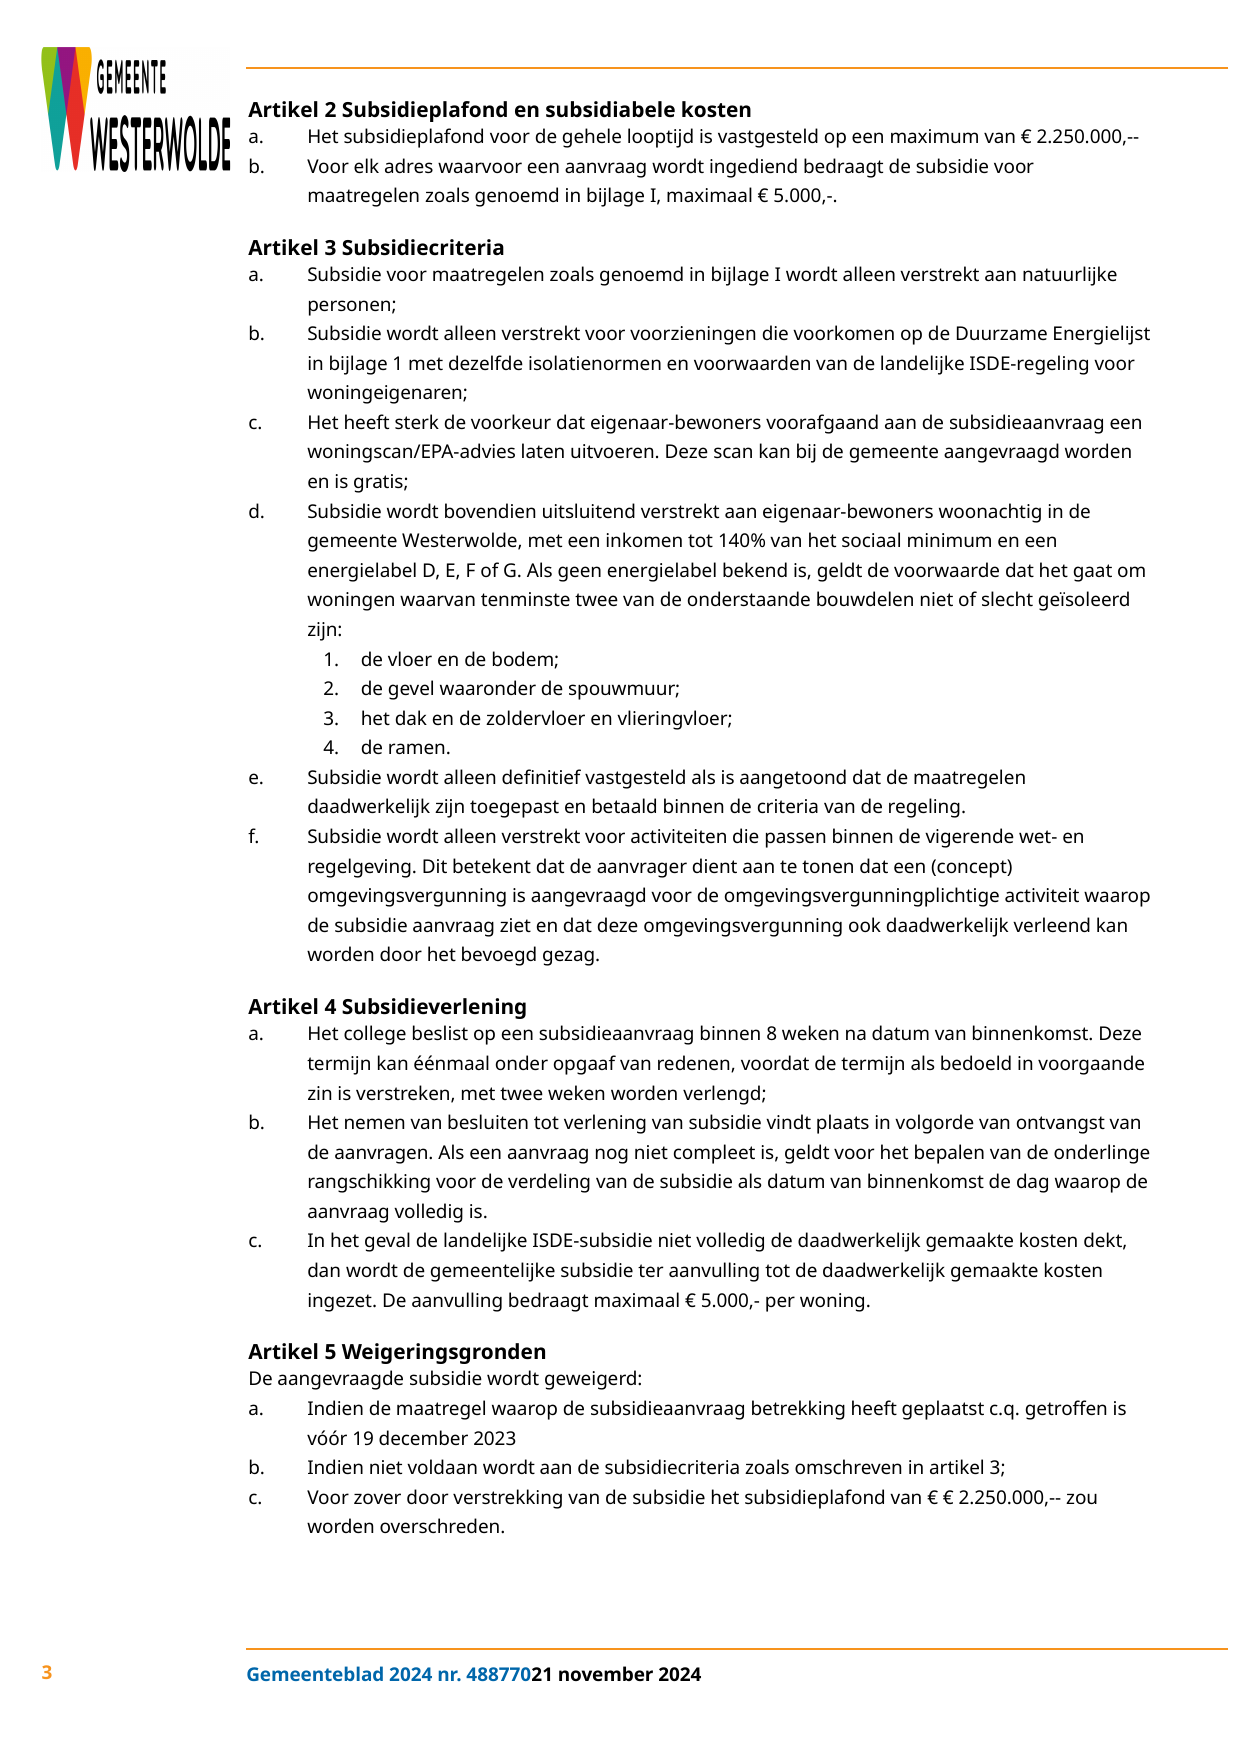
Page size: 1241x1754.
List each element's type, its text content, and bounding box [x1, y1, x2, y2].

list Subsidie wordt alleen definitief vastgesteld als is aangetoond dat de maatregelen daadwerkelijk zijn toegepast en betaald binnen de criteria van de regeling. [248, 764, 1152, 819]
text Artikel 5 Weigeringsgronden [248, 1337, 1152, 1366]
text Artikel 2 Subsidieplafond en subsidiabele kosten [248, 95, 1152, 123]
list Subsidie wordt bovendien uitsluitend verstrekt aan eigenaar-bewoners woonachtig in de gemeente Westerwolde, met een inkomen tot 140% van het sociaal minimum en een energielabel D, E, F of G. Als geen energielabel bekend is, geldt de voorwaarde dat het gaat om woningen waarvan tenminste twee van de onderstaande bouwdelen niet of slecht geïsoleerd zijn: [248, 498, 1152, 642]
list Voor elk adres waarvoor een aanvraag wordt ingediend bedraagt de subsidie voor maatregelen zoals genoemd in bijlage I, maximaal € 5.000,-. [248, 153, 1152, 208]
text Artikel 4 Subsidieverlening [248, 992, 1152, 1021]
picture [41, 47, 231, 172]
text De aangevraagde subsidie wordt geweigerd: [248, 1366, 1152, 1391]
list Subsidie voor maatregelen zoals genoemd in bijlage I wordt alleen verstrekt aan natuurlijke personen; [248, 261, 1152, 317]
list Indien de maatregel waarop de subsidieaanvraag betrekking heeft geplaatst c.q. getroffen is vóór 19 december 2023 [248, 1395, 1152, 1451]
list de ramen. [323, 734, 1152, 760]
list het dak en de zoldervloer en vlieringvloer; [323, 705, 1152, 731]
list Voor zover door verstrekking van de subsidie het subsidieplafond van € € 2.250.000,-- zou worden overschreden. [248, 1484, 1152, 1539]
list Indien niet voldaan wordt aan de subsidiecriteria zoals omschreven in artikel 3; [248, 1454, 1152, 1480]
list Subsidie wordt alleen verstrekt voor activiteiten die passen binnen de vigerende wet- en regelgeving. Dit betekent dat de aanvrager dient aan te tonen dat een (concept) omgevingsvergunning is aangevraagd voor de omgevingsvergunningplichtige activiteit waarop de subsidie aanvraag ziet en dat deze omgevingsvergunning ook daadwerkelijk verleend kan worden door het bevoegd gezag. [248, 823, 1152, 967]
list In het geval de landelijke ISDE-subsidie niet volledig de daadwerkelijk gemaakte kosten dekt, dan wordt de gemeentelijke subsidie ter aanvulling tot de daadwerkelijk gemaakte kosten ingezet. De aanvulling bedraagt maximaal € 5.000,- per woning. [248, 1228, 1152, 1312]
list Het nemen van besluiten tot verlening van subsidie vindt plaats in volgorde van ontvangst van de aanvragen. Als een aanvraag nog niet compleet is, geldt voor het bepalen van de onderlinge rangschikking voor de verdeling van de subsidie als datum van binnenkomst de dag waarop de aanvraag volledig is. [248, 1109, 1152, 1224]
list Het college beslist op een subsidieaanvraag binnen 8 weken na datum van binnenkomst. Deze termijn kan éénmaal onder opgaaf van redenen, voordat de termijn als bedoeld in voorgaande zin is verstreken, met twee weken worden verlengd; [248, 1021, 1152, 1105]
list de vloer en de bodem; [323, 646, 1152, 672]
text Artikel 3 Subsidiecriteria [248, 233, 1152, 261]
list de gevel waaronder de spouwmuur; [323, 675, 1152, 701]
list Subsidie wordt alleen verstrekt voor voorzieningen die voorkomen op de Duurzame Energielijst in bijlage 1 met dezelfde isolatienormen en voorwaarden van de landelijke ISDE-regeling voor woningeigenaren; [248, 320, 1152, 405]
list Het heeft sterk de voorkeur dat eigenaar-bewoners voorafgaand aan de subsidieaanvraag een woningscan/EPA-advies laten uitvoeren. Deze scan kan bij de gemeente aangevraagd worden en is gratis; [248, 409, 1152, 494]
list Het subsidieplafond voor de gehele looptijd is vastgesteld op een maximum van € 2.250.000,-- [248, 123, 1152, 149]
